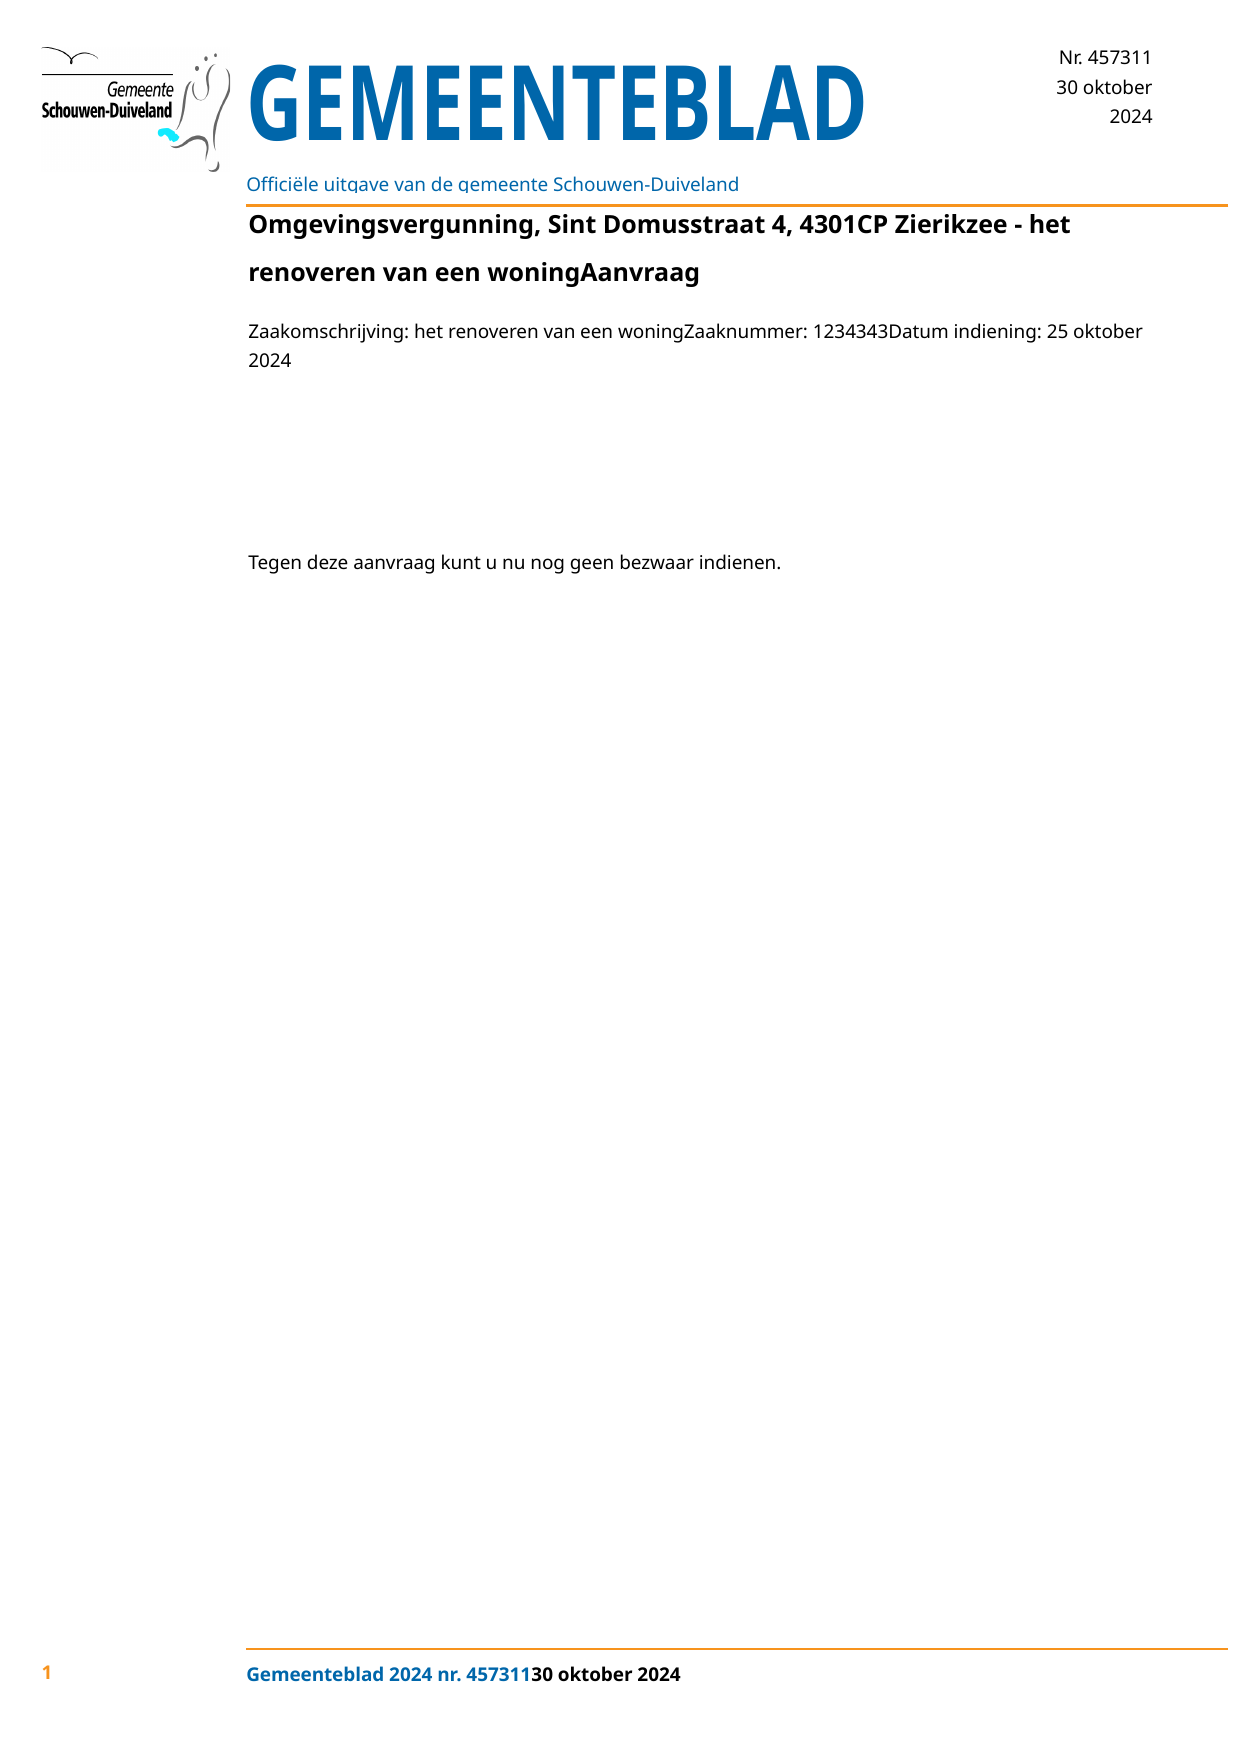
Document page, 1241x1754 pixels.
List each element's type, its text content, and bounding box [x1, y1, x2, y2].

picture [41, 47, 231, 172]
text Tegen deze aanvraag kunt u nu nog geen bezwaar indienen. [248, 549, 1152, 575]
text Zaakomschrijving: het renoveren van een woningZaaknummer: 1234343Datum indiening: 25 oktober 2024 [248, 318, 1152, 373]
text Omgevingsvergunning, Sint Domusstraat 4, 4301CP Zierikzee - het renoveren van een woningAanvraag [248, 207, 1152, 288]
